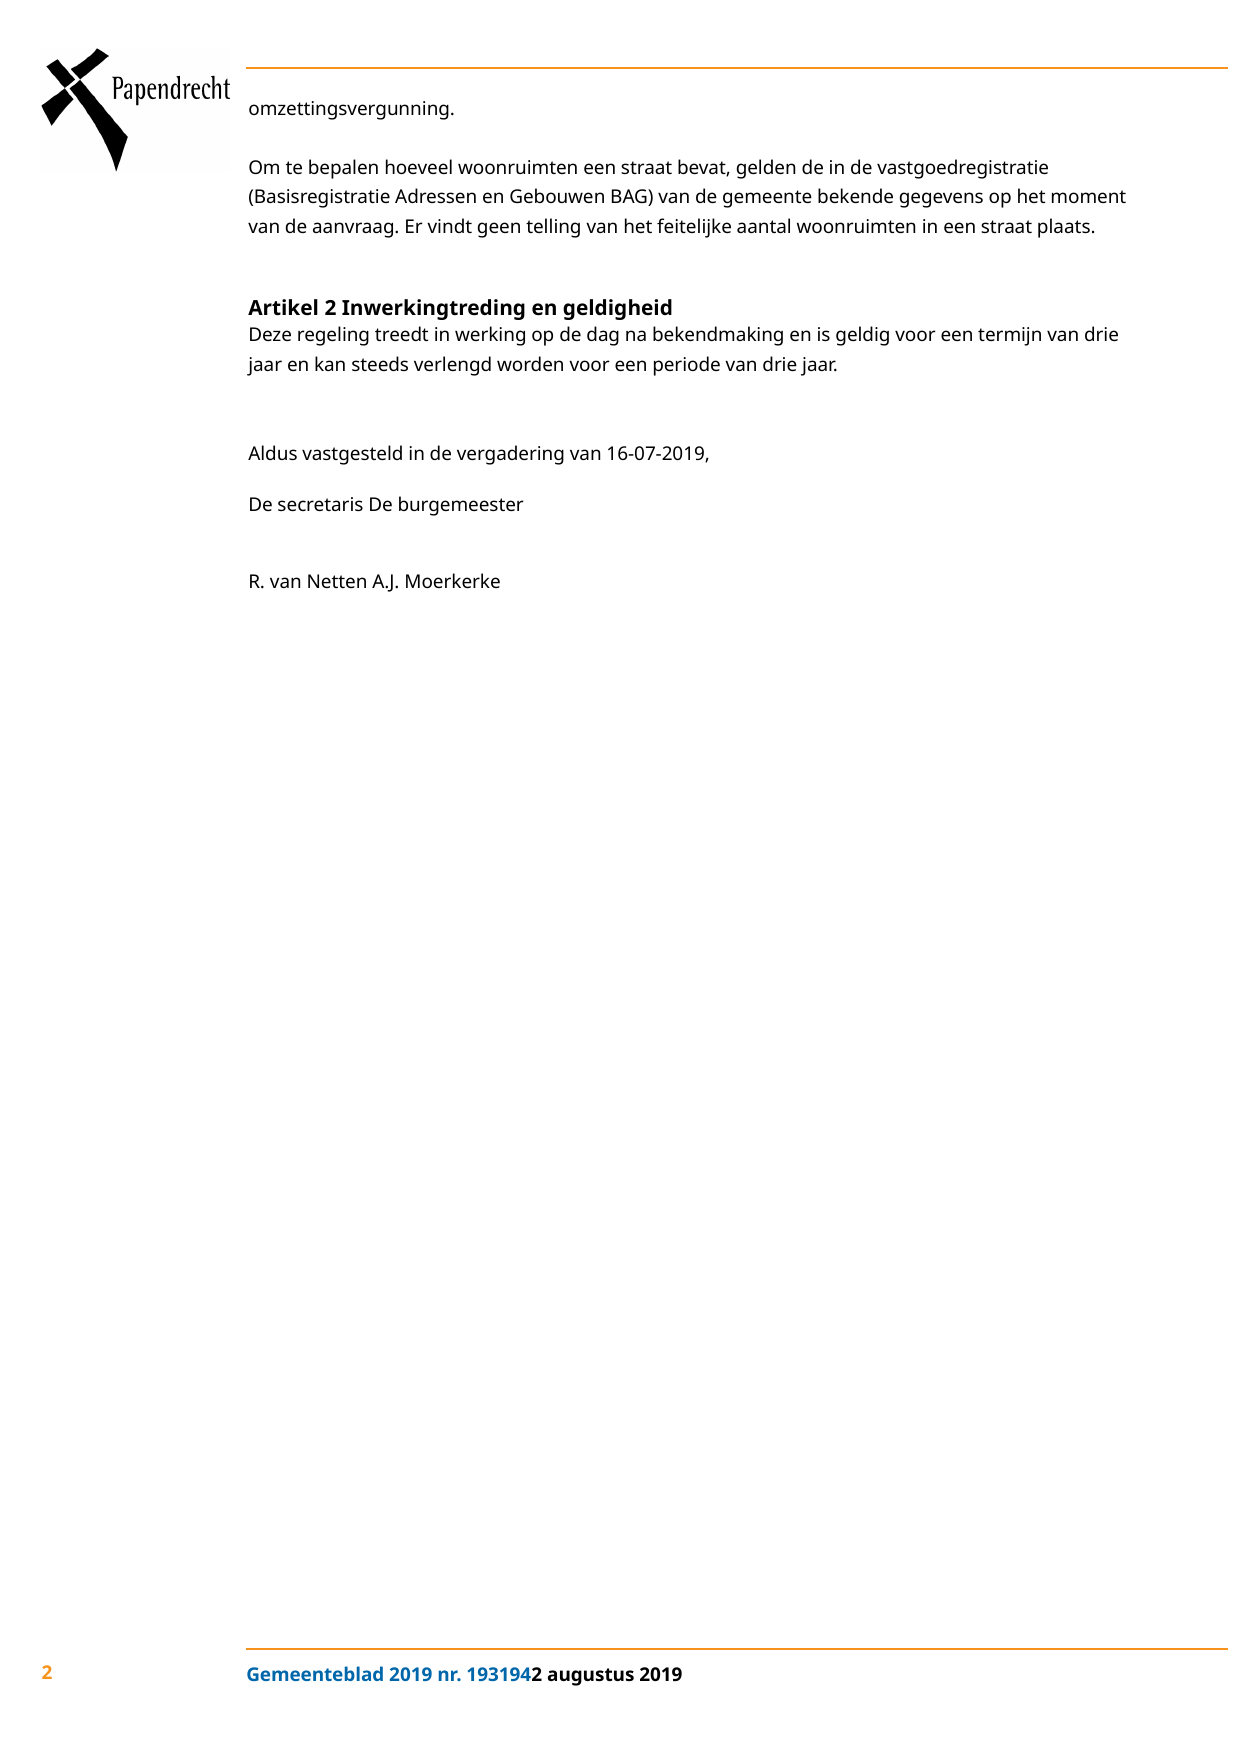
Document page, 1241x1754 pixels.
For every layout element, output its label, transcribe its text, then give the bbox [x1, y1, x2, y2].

picture [41, 47, 231, 172]
text Artikel 2 Inwerkingtreding en geldigheid [248, 293, 1152, 322]
text R. van Netten A.J. Moerkerke [248, 568, 1152, 594]
text Aldus vastgesteld in de vergadering van 16-07-2019, [248, 440, 1152, 466]
text De secretaris De burgemeester [248, 491, 1152, 517]
text Deze regeling treedt in werking op de dag na bekendmaking en is geldig voor een termijn van drie jaar en kan steeds verlengd worden voor een periode van drie jaar. [248, 322, 1152, 377]
text Om te bepalen hoeveel woonruimten een straat bevat, gelden de in de vastgoedregistratie (Basisregistratie Adressen en Gebouwen BAG) van de gemeente bekende gegevens op het moment van de aanvraag. Er vindt geen telling van het feitelijke aantal woonruimten in een straat plaats. [248, 154, 1152, 239]
text omzettingsvergunning. [248, 95, 1152, 121]
